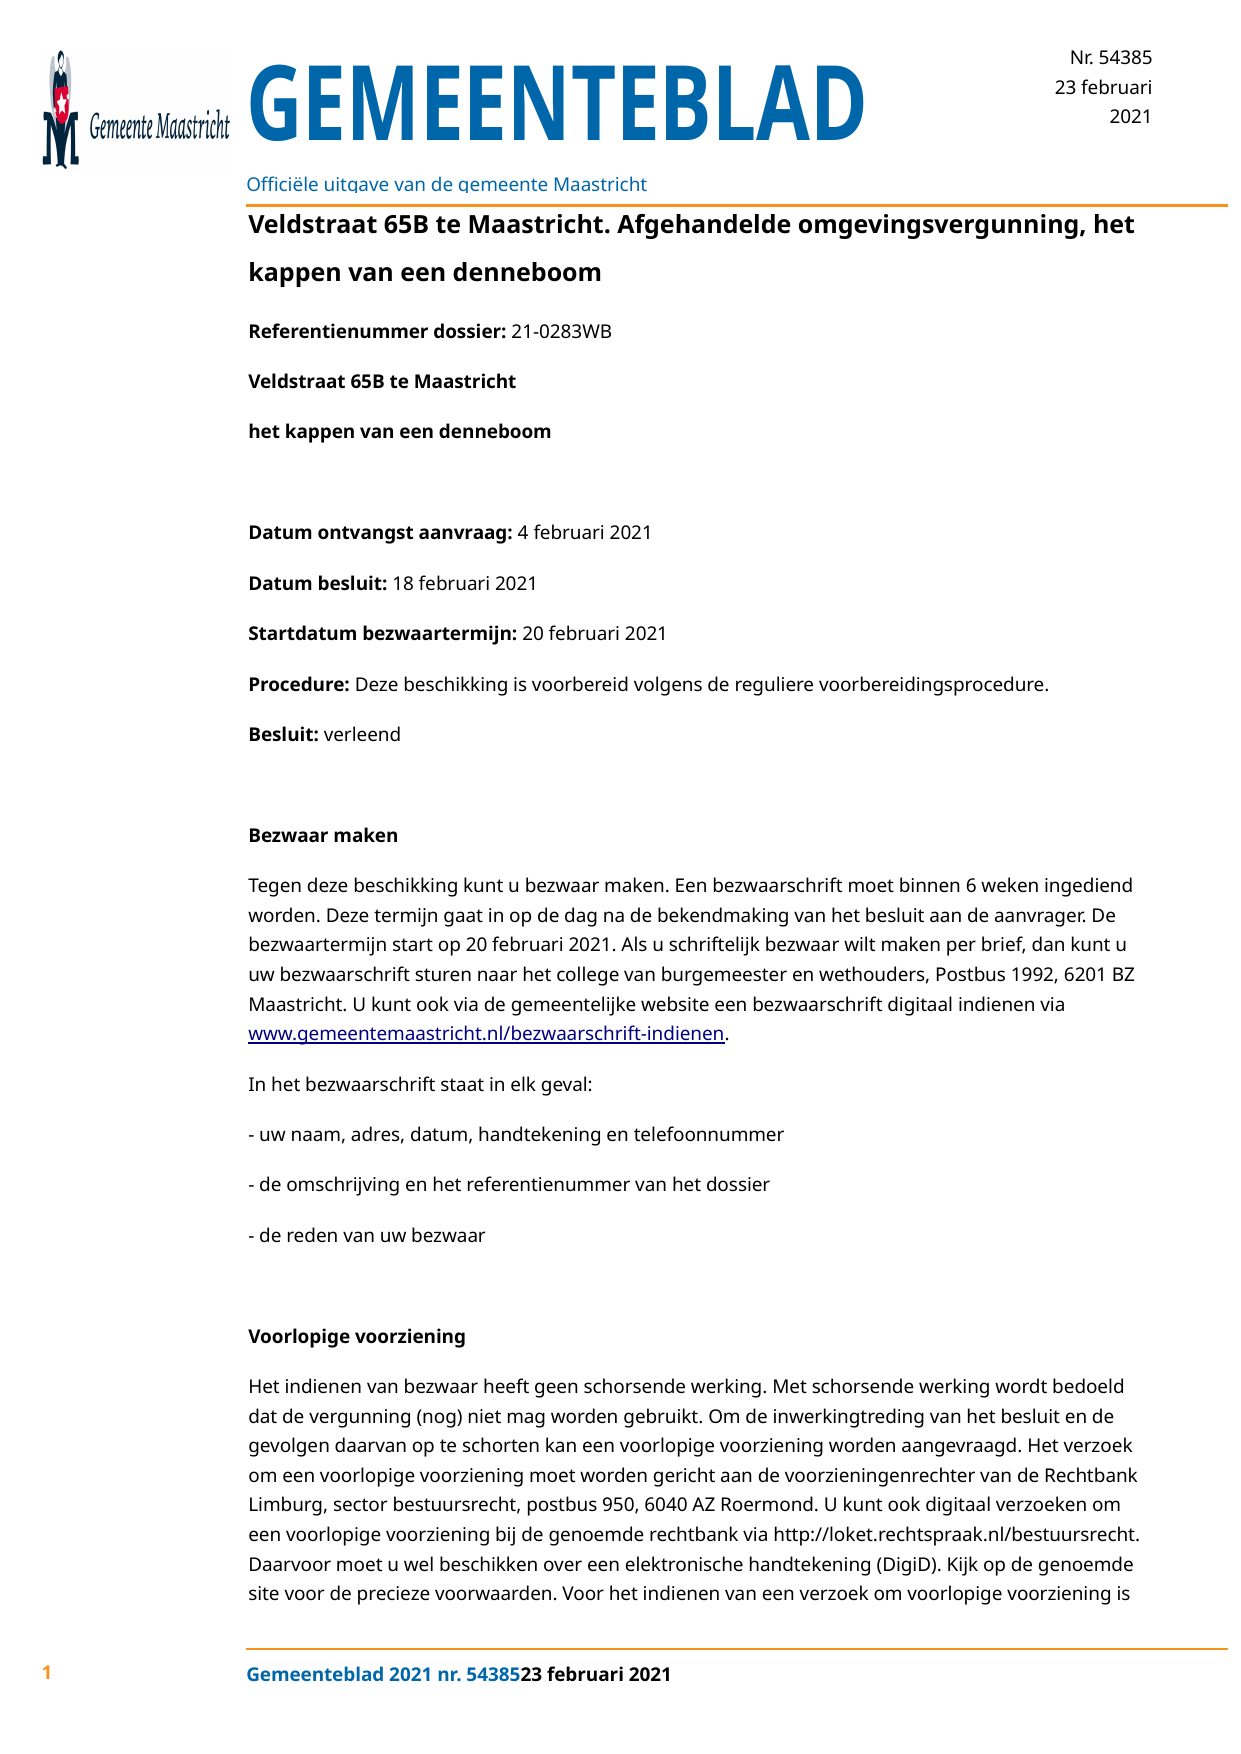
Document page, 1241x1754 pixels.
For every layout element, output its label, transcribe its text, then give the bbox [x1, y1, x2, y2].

text Besluit: verleend [248, 721, 1152, 747]
text Tegen deze beschikking kunt u bezwaar maken. Een bezwaarschrift moet binnen 6 weken ingediend worden. Deze termijn gaat in op de dag na de bekendmaking van het besluit aan de aanvrager. De bezwaartermijn start op 20 februari 2021. Als u schriftelijk bezwaar wilt maken per brief, dan kunt u uw bezwaarschrift sturen naar het college van burgemeester en wethouders, Postbus 1992, 6201 BZ Maastricht. U kunt ook via de gemeentelijke website een bezwaarschrift digitaal indienen via www.gemeentemaastricht.nl/bezwaarschrift-indienen. [248, 872, 1152, 1046]
text - de reden van uw bezwaar [248, 1222, 1152, 1248]
text Datum ontvangst aanvraag: 4 februari 2021 [248, 519, 1152, 545]
picture [41, 47, 231, 172]
text het kappen van een denneboom [248, 419, 1152, 444]
text Procedure: Deze beschikking is voorbereid volgens de reguliere voorbereidingsprocedure. [248, 671, 1152, 697]
text Bezwaar maken [248, 822, 1152, 848]
text Startdatum bezwaartermijn: 20 februari 2021 [248, 620, 1152, 646]
text Veldstraat 65B te Maastricht [248, 368, 1152, 394]
text Datum besluit: 18 februari 2021 [248, 570, 1152, 596]
text Voorlopige voorziening [248, 1323, 1152, 1349]
text Referentienummer dossier: 21-0283WB [248, 318, 1152, 344]
text Het indienen van bezwaar heeft geen schorsende werking. Met schorsende werking wordt bedoeld dat de vergunning (nog) niet mag worden gebruikt. Om de inwerkingtreding van het besluit en de gevolgen daarvan op te schorten kan een voorlopige voorziening worden aangevraagd. Het verzoek om een voorlopige voorziening moet worden gericht aan de voorzieningenrechter van de Rechtbank Limburg, sector bestuursrecht, postbus 950, 6040 AZ Roermond. U kunt ook digitaal verzoeken om een voorlopige voorziening bij de genoemde rechtbank via http://loket.rechtspraak.nl/bestuursrecht. Daarvoor moet u wel beschikken over een elektronische handtekening (DigiD). Kijk op de genoemde site voor de precieze voorwaarden. Voor het indienen van een verzoek om voorlopige voorziening is [248, 1373, 1152, 1606]
text Veldstraat 65B te Maastricht. Afgehandelde omgevingsvergunning, het kappen van een denneboom [248, 207, 1152, 288]
text - de omschrijving en het referentienummer van het dossier [248, 1172, 1152, 1197]
text - uw naam, adres, datum, handtekening en telefoonnummer [248, 1121, 1152, 1147]
text In het bezwaarschrift staat in elk geval: [248, 1071, 1152, 1097]
